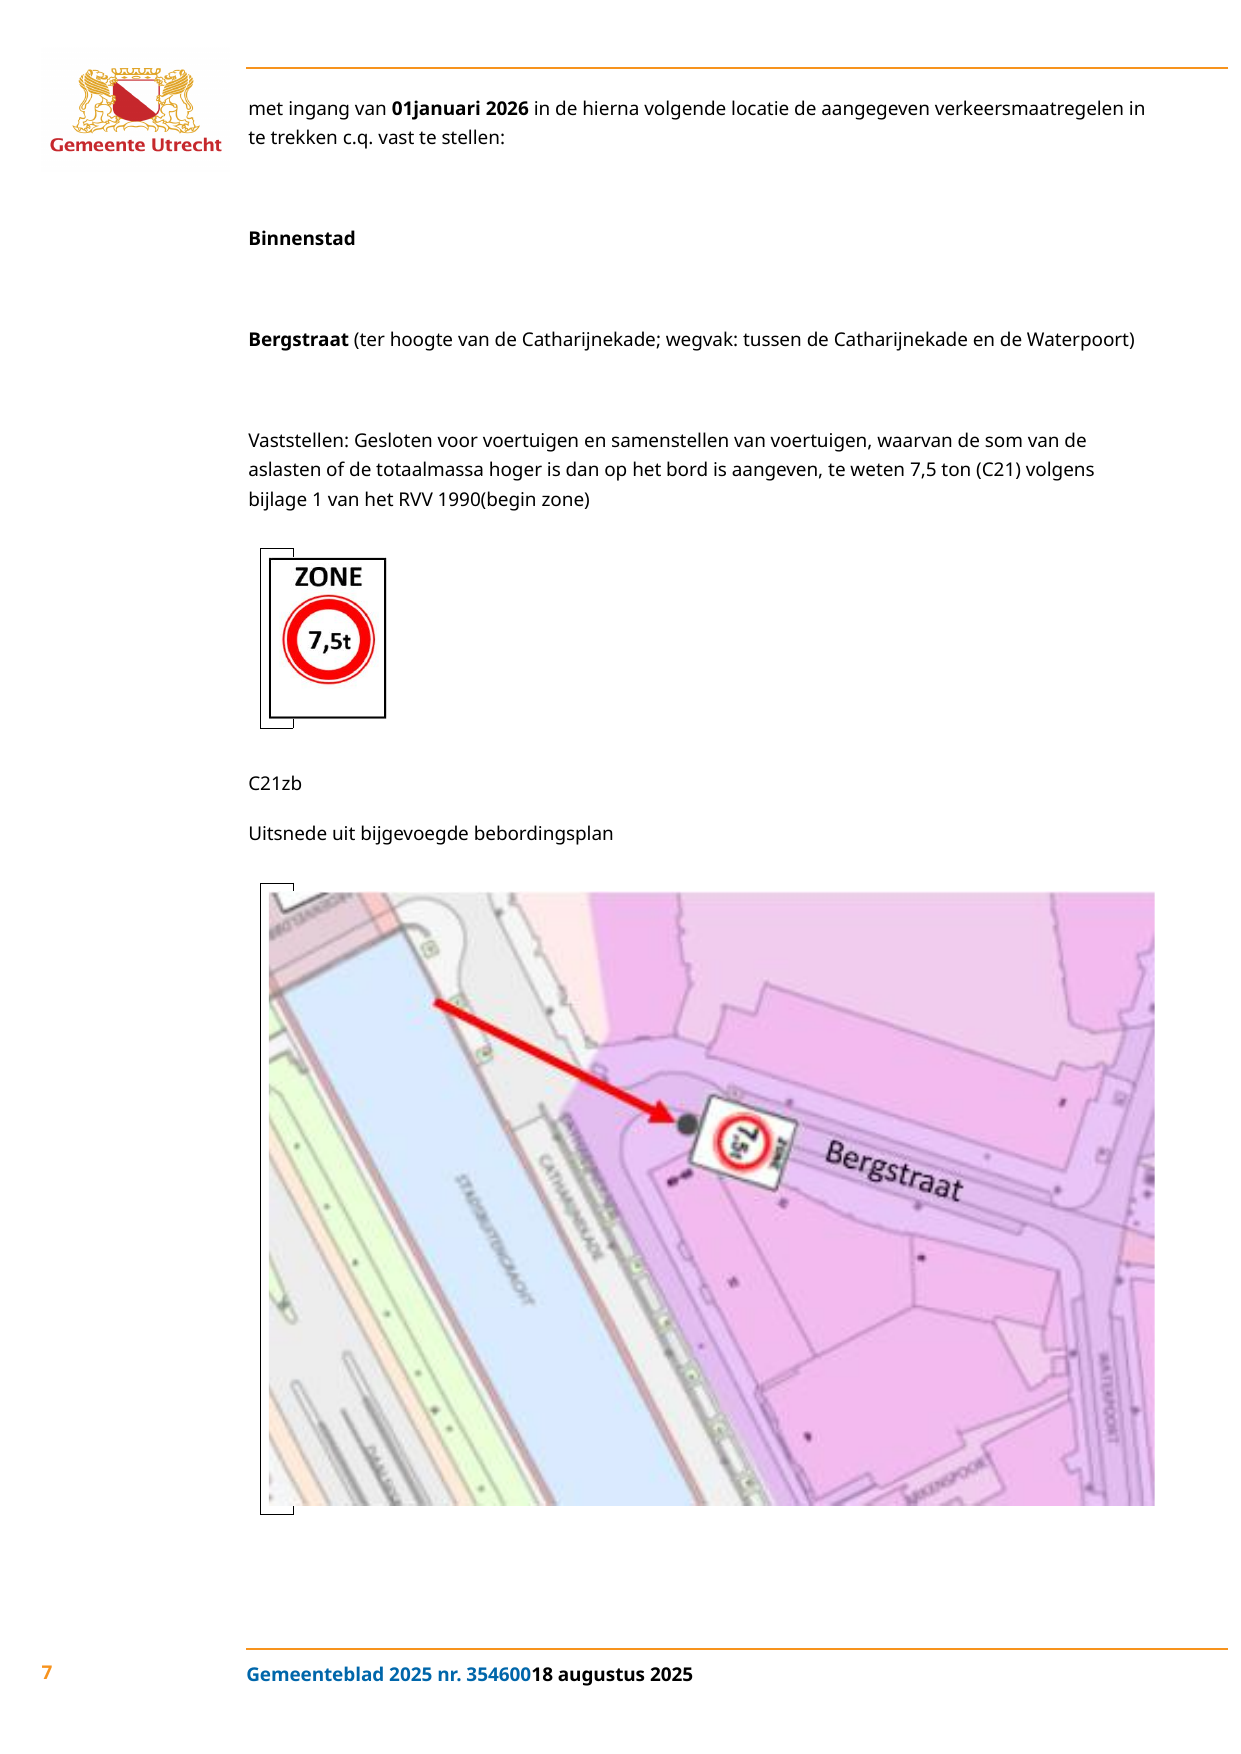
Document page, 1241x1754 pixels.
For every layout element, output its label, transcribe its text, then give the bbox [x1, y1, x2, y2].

text Bergstraat (ter hoogte van de Catharijnekade; wegvak: tussen de Catharijnekade en de Waterpoort) [248, 326, 1152, 352]
picture [268, 891, 1155, 1506]
text Binnenstad [248, 225, 1152, 251]
text Vaststellen: Gesloten voor voertuigen en samenstellen van voertuigen, waarvan de som van de aslasten of de totaalmassa hoger is dan op het bord is aangeven, te weten 7,5 ton (C21) volgens bijlage 1 van het RVV 1990(begin zone) [248, 427, 1152, 512]
picture [41, 47, 231, 172]
text Uitsnede uit bijgevoegde bebordingsplan [248, 820, 1152, 846]
text C21zb [248, 770, 1152, 795]
picture [268, 557, 387, 719]
text met ingang van 01januari 2026 in de hierna volgende locatie de aangegeven verkeersmaatregelen in te trekken c.q. vast te stellen: [248, 95, 1152, 150]
